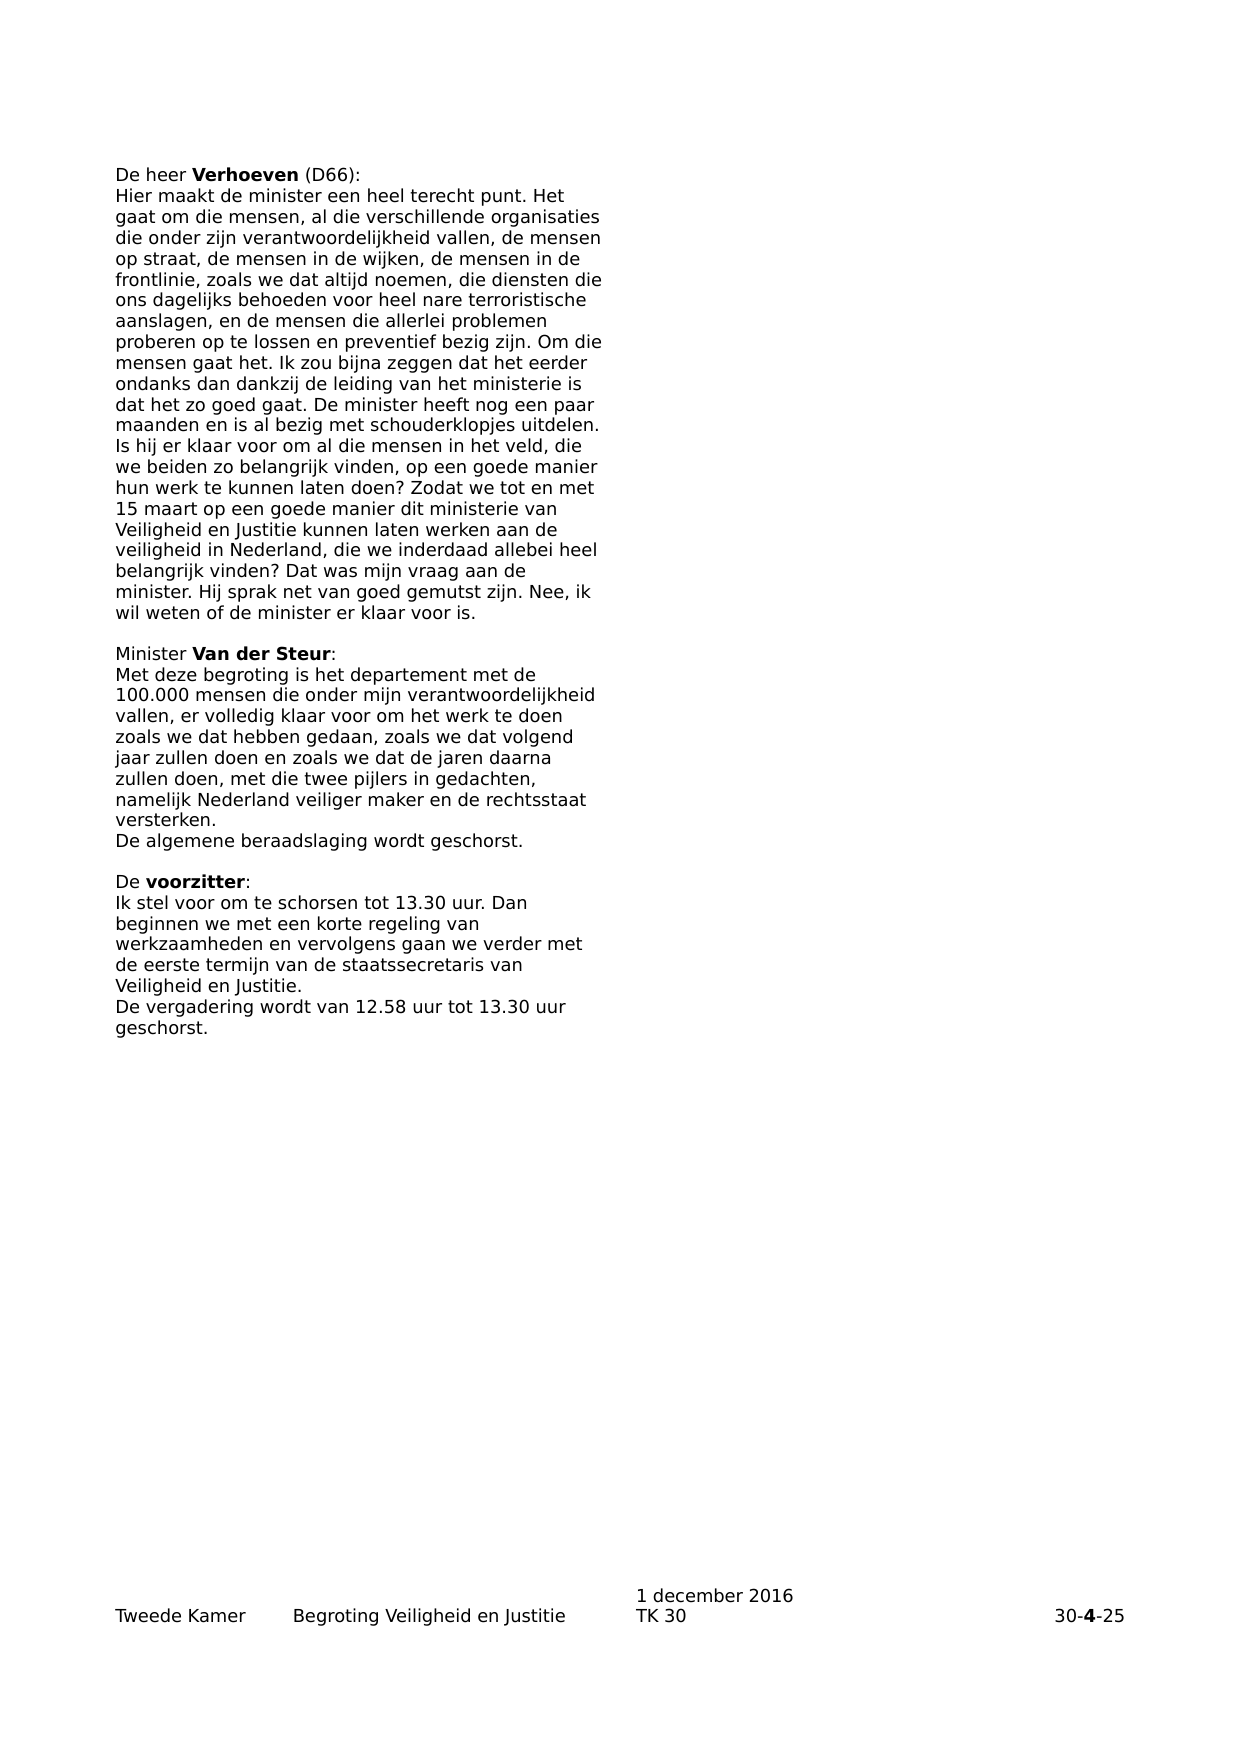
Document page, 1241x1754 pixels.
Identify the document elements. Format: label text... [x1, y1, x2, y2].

text De algemene beraadslaging wordt geschorst. [115, 831, 605, 852]
text Hier maakt de minister een heel terecht punt. Het gaat om die mensen, al die verschillende organisaties die onder zijn verantwoordelijkheid vallen, de mensen op straat, de mensen in de wijken, de mensen in de frontlinie, zoals we dat altijd noemen, die diensten die ons dagelijks behoeden voor heel nare terroristische aanslagen, en de mensen die allerlei problemen proberen op te lossen en preventief bezig zijn. Om die mensen gaat het. Ik zou bijna zeggen dat het eerder ondanks dan dankzij de leiding van het ministerie is dat het zo goed gaat. De minister heeft nog een paar maanden en is al bezig met schouderklopjes uitdelen. Is hij er klaar voor om al die mensen in het veld, die we beiden zo belangrijk vinden, op een goede manier hun werk te kunnen laten doen? Zodat we tot en met 15 maart op een goede manier dit ministerie van Veiligheid en Justitie kunnen laten werken aan de veiligheid in Nederland, die we inderdaad allebei heel belangrijk vinden? Dat was mijn vraag aan de minister. Hij sprak net van goed gemutst zijn. Nee, ik wil weten of de minister er klaar voor is. [115, 186, 605, 623]
text Met deze begroting is het departement met de 100.000 mensen die onder mijn verantwoordelijkheid vallen, er volledig klaar voor om het werk te doen zoals we dat hebben gedaan, zoals we dat volgend jaar zullen doen en zoals we dat de jaren daarna zullen doen, met die twee pijlers in gedachten, namelijk Nederland veiliger maker en de rechtsstaat versterken. [115, 664, 605, 831]
text De voorzitter: [115, 872, 605, 892]
text De vergadering wordt van 12.58 uur tot 13.30 uur geschorst. [115, 997, 605, 1038]
text Ik stel voor om te schorsen tot 13.30 uur. Dan beginnen we met een korte regeling van werkzaamheden en vervolgens gaan we verder met de eerste termijn van de staatssecretaris van Veiligheid en Justitie. [115, 892, 605, 997]
text Minister Van der Steur: [115, 643, 605, 664]
text De heer Verhoeven (D66): [115, 165, 605, 186]
